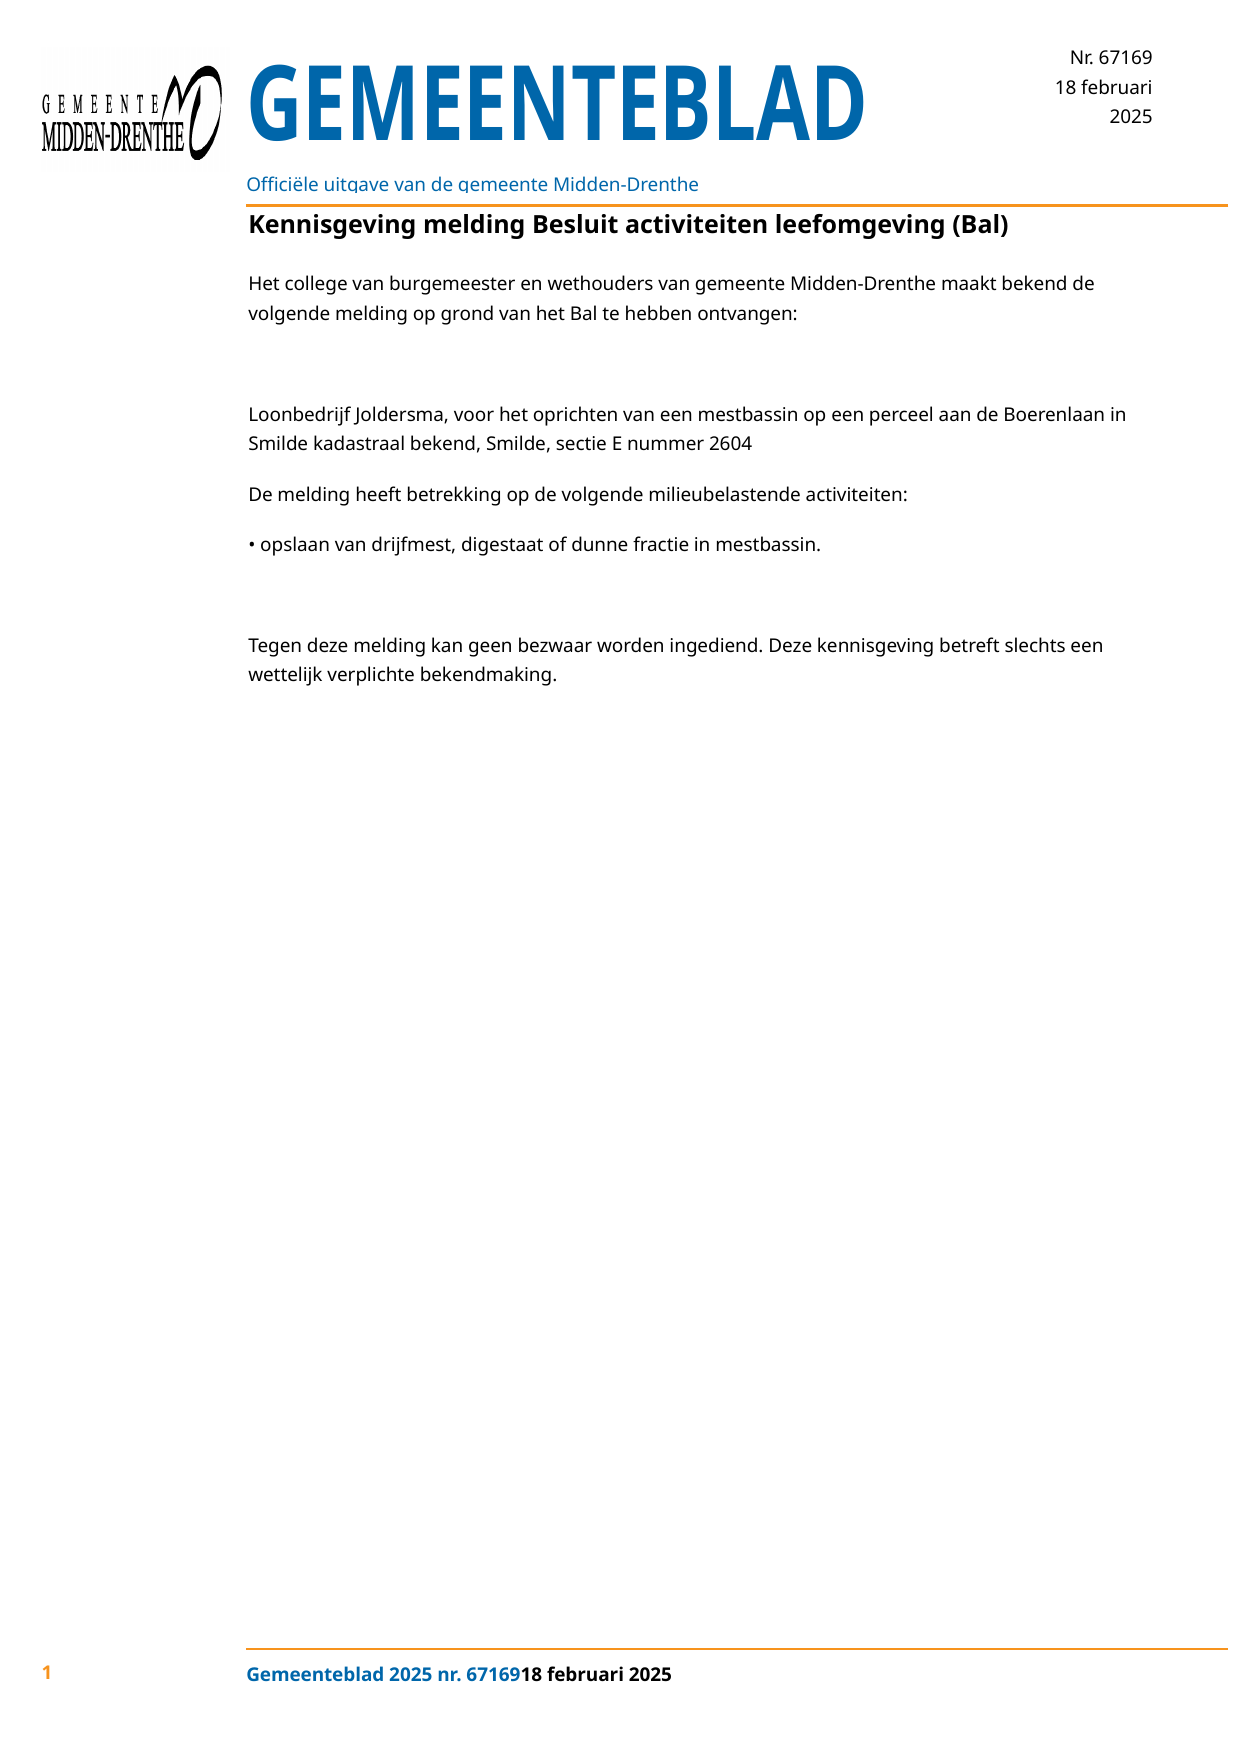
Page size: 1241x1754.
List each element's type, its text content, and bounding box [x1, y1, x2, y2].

text De melding heeft betrekking op de volgende milieubelastende activiteiten: [248, 481, 1152, 506]
text Het college van burgemeester en wethouders van gemeente Midden-Drenthe maakt bekend de volgende melding op grond van het Bal te hebben ontvangen: [248, 270, 1152, 326]
text Loonbedrijf Joldersma, voor het oprichten van een mestbassin op een perceel aan de Boerenlaan in Smilde kadastraal bekend, Smilde, sectie E nummer 2604 [248, 401, 1152, 456]
picture [41, 47, 231, 172]
text Tegen deze melding kan geen bezwaar worden ingediend. Deze kennisgeving betreft slechts een wettelijk verplichte bekendmaking. [248, 632, 1152, 687]
text • opslaan van drijfmest, digestaat of dunne fractie in mestbassin. [248, 531, 1152, 557]
text Kennisgeving melding Besluit activiteiten leefomgeving (Bal) [248, 207, 1152, 241]
